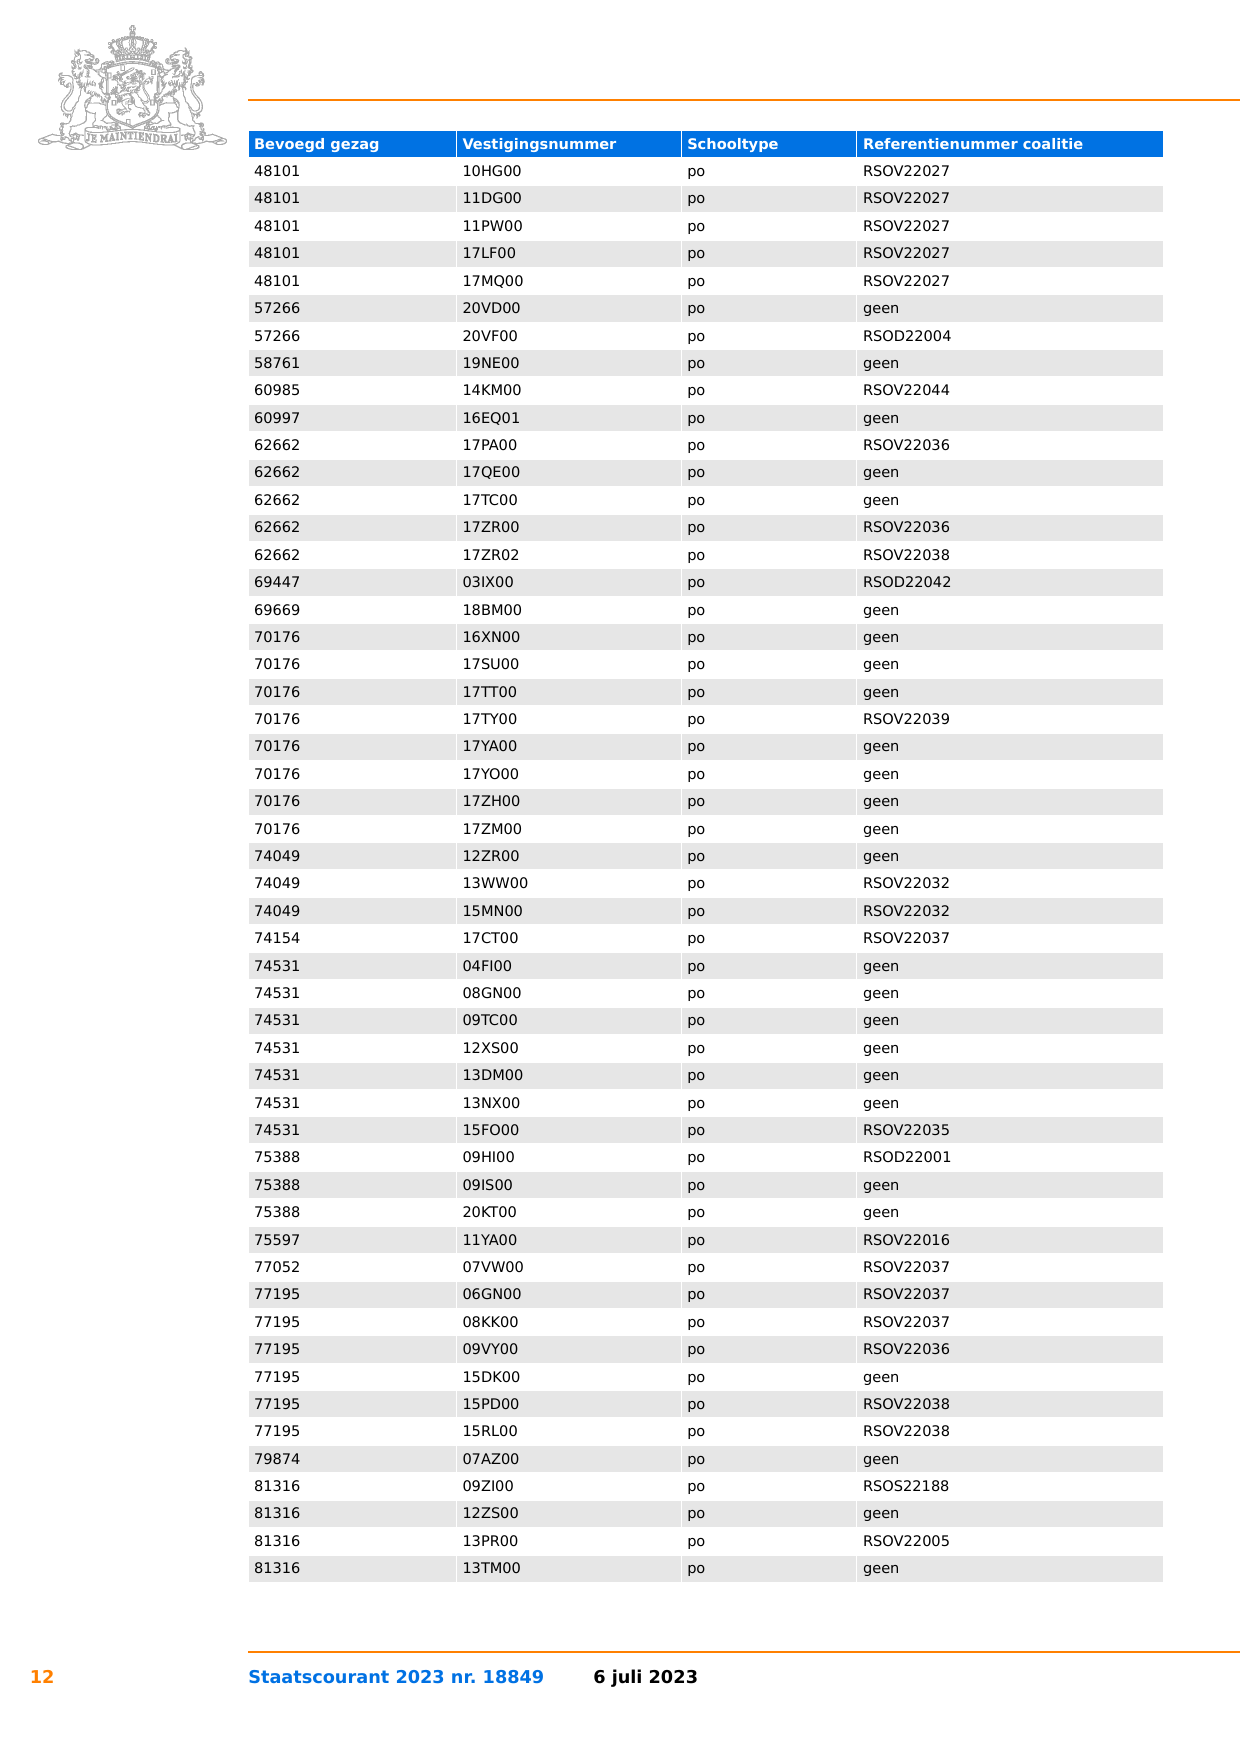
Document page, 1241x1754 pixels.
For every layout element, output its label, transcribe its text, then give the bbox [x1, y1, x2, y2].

table_cell 15DK00 [457, 1364, 681, 1390]
table_cell geen [857, 624, 1163, 650]
table_cell 03IX00 [457, 569, 681, 596]
table_cell geen [857, 405, 1163, 431]
table_cell 17ZH00 [457, 789, 681, 815]
table_cell 62662 [249, 460, 456, 486]
table_cell po [682, 158, 856, 185]
table_cell 75388 [249, 1172, 456, 1198]
table_cell po [682, 1282, 856, 1308]
table_cell po [682, 1227, 856, 1253]
table_cell 17CT00 [457, 925, 681, 952]
table_cell RSOV22027 [857, 241, 1163, 267]
table_cell 17MQ00 [457, 268, 681, 294]
table_cell RSOV22037 [857, 1254, 1163, 1281]
table_cell 70176 [249, 706, 456, 733]
table_cell RSOV22037 [857, 1282, 1163, 1308]
table_cell 57266 [249, 295, 456, 322]
table_cell 74531 [249, 1035, 456, 1061]
table_cell po [682, 241, 856, 267]
table_cell 20VF00 [457, 323, 681, 349]
table_cell RSOV22027 [857, 158, 1163, 185]
table_cell 07VW00 [457, 1254, 681, 1281]
table_cell geen [857, 1008, 1163, 1034]
table_cell 70176 [249, 734, 456, 760]
table_cell po [682, 1364, 856, 1390]
table_cell po [682, 1446, 856, 1472]
table_cell po [682, 789, 856, 815]
table_cell RSOV22044 [857, 378, 1163, 404]
table_cell po [682, 843, 856, 869]
table_cell 20VD00 [457, 295, 681, 322]
table_cell 70176 [249, 679, 456, 705]
table_cell RSOV22037 [857, 925, 1163, 952]
table_cell po [682, 1063, 856, 1089]
table_cell 17TC00 [457, 487, 681, 513]
table_cell 74531 [249, 953, 456, 979]
table_cell RSOV22032 [857, 871, 1163, 897]
table_cell 17ZR00 [457, 515, 681, 541]
table_cell 81316 [249, 1501, 456, 1527]
table_cell 09HI00 [457, 1145, 681, 1171]
table_cell RSOV22038 [857, 542, 1163, 568]
table_cell geen [857, 1501, 1163, 1527]
table_cell 48101 [249, 213, 456, 239]
table_cell 09ZI00 [457, 1473, 681, 1500]
table_cell po [682, 1309, 856, 1335]
table_cell 17TT00 [457, 679, 681, 705]
table_cell po [682, 706, 856, 733]
picture [38, 25, 227, 150]
table_cell 12ZR00 [457, 843, 681, 869]
table_cell 17ZR02 [457, 542, 681, 568]
table_cell 74531 [249, 1008, 456, 1034]
table_cell po [682, 1008, 856, 1034]
table_cell geen [857, 350, 1163, 376]
table_cell 74049 [249, 871, 456, 897]
table_cell geen [857, 980, 1163, 1007]
table_cell geen [857, 734, 1163, 760]
table_cell RSOV22036 [857, 1336, 1163, 1363]
table_cell RSOV22027 [857, 186, 1163, 212]
table_cell po [682, 460, 856, 486]
table_cell 17SU00 [457, 651, 681, 678]
table_cell po [682, 1336, 856, 1363]
table_cell po [682, 651, 856, 678]
table_cell 48101 [249, 268, 456, 294]
table_cell 75388 [249, 1199, 456, 1226]
table_cell 48101 [249, 186, 456, 212]
table_cell geen [857, 295, 1163, 322]
table_cell 15MN00 [457, 898, 681, 924]
table_cell po [682, 871, 856, 897]
table_cell geen [857, 487, 1163, 513]
table_cell po [682, 268, 856, 294]
table_cell geen [857, 1199, 1163, 1226]
table_cell 20KT00 [457, 1199, 681, 1226]
table_cell RSOV22032 [857, 898, 1163, 924]
table_cell geen [857, 1035, 1163, 1061]
table_cell 15FO00 [457, 1117, 681, 1143]
table_cell po [682, 1501, 856, 1527]
table_cell po [682, 1145, 856, 1171]
table_cell 70176 [249, 624, 456, 650]
table_cell 70176 [249, 816, 456, 842]
table_cell po [682, 378, 856, 404]
table_header Bevoegd gezag [249, 131, 456, 157]
table_cell 77195 [249, 1419, 456, 1445]
table_header Schooltype [682, 131, 856, 157]
table_cell geen [857, 953, 1163, 979]
table_cell 77195 [249, 1309, 456, 1335]
table_cell 81316 [249, 1528, 456, 1554]
table_cell po [682, 734, 856, 760]
table_cell RSOD22004 [857, 323, 1163, 349]
table_cell RSOD22001 [857, 1145, 1163, 1171]
table_cell 17YA00 [457, 734, 681, 760]
table_cell 62662 [249, 432, 456, 459]
table_cell 70176 [249, 789, 456, 815]
table_cell po [682, 761, 856, 787]
table_cell 77195 [249, 1336, 456, 1363]
table_cell geen [857, 1364, 1163, 1390]
table_cell po [682, 350, 856, 376]
table_cell 12XS00 [457, 1035, 681, 1061]
table_cell po [682, 1254, 856, 1281]
table_cell po [682, 515, 856, 541]
table_cell 17YO00 [457, 761, 681, 787]
table_cell 10HG00 [457, 158, 681, 185]
table_cell po [682, 487, 856, 513]
table_cell geen [857, 651, 1163, 678]
table_cell 15PD00 [457, 1391, 681, 1417]
table_cell 60985 [249, 378, 456, 404]
table_cell RSOV22038 [857, 1419, 1163, 1445]
table_cell RSOV22035 [857, 1117, 1163, 1143]
table_cell 07AZ00 [457, 1446, 681, 1472]
table_cell 77195 [249, 1391, 456, 1417]
table_cell 74531 [249, 980, 456, 1007]
table_cell RSOV22027 [857, 268, 1163, 294]
table_cell po [682, 213, 856, 239]
table_cell 08GN00 [457, 980, 681, 1007]
table_header Referentienummer coalitie [857, 131, 1163, 157]
table_cell 74049 [249, 843, 456, 869]
table_cell 16XN00 [457, 624, 681, 650]
table_cell 13TM00 [457, 1556, 681, 1582]
table_cell po [682, 1473, 856, 1500]
table_cell 17PA00 [457, 432, 681, 459]
table_cell RSOV22037 [857, 1309, 1163, 1335]
table_cell 09VY00 [457, 1336, 681, 1363]
table_cell po [682, 1199, 856, 1226]
table_cell 18BM00 [457, 597, 681, 623]
table_cell 17ZM00 [457, 816, 681, 842]
table_cell po [682, 186, 856, 212]
table_cell RSOV22036 [857, 515, 1163, 541]
table_cell 77195 [249, 1364, 456, 1390]
table_cell geen [857, 843, 1163, 869]
table_cell geen [857, 1063, 1163, 1089]
table_cell 13WW00 [457, 871, 681, 897]
table_cell RSOV22036 [857, 432, 1163, 459]
table_cell 11DG00 [457, 186, 681, 212]
table_cell 74154 [249, 925, 456, 952]
table_cell RSOV22039 [857, 706, 1163, 733]
table_cell geen [857, 1172, 1163, 1198]
table_cell geen [857, 460, 1163, 486]
table_cell geen [857, 1090, 1163, 1116]
table_cell po [682, 569, 856, 596]
table_cell geen [857, 679, 1163, 705]
table_cell 48101 [249, 158, 456, 185]
table_cell po [682, 898, 856, 924]
table_cell po [682, 953, 856, 979]
table_cell 60997 [249, 405, 456, 431]
table_cell 77052 [249, 1254, 456, 1281]
table_cell geen [857, 1446, 1163, 1472]
table_cell po [682, 1172, 856, 1198]
table_cell RSOV22005 [857, 1528, 1163, 1554]
table_cell 79874 [249, 1446, 456, 1472]
table_cell geen [857, 816, 1163, 842]
table_cell RSOD22042 [857, 569, 1163, 596]
table_cell RSOV22016 [857, 1227, 1163, 1253]
table_cell 62662 [249, 487, 456, 513]
table_cell po [682, 323, 856, 349]
table_cell 74531 [249, 1117, 456, 1143]
table_cell 62662 [249, 515, 456, 541]
table_cell po [682, 542, 856, 568]
table_cell po [682, 1035, 856, 1061]
table_cell 13PR00 [457, 1528, 681, 1554]
table_cell 74531 [249, 1090, 456, 1116]
table_cell 75388 [249, 1145, 456, 1171]
table_cell 62662 [249, 542, 456, 568]
table_cell 70176 [249, 651, 456, 678]
table_cell po [682, 925, 856, 952]
table_cell po [682, 1391, 856, 1417]
table_cell 13DM00 [457, 1063, 681, 1089]
table_cell 11PW00 [457, 213, 681, 239]
table_cell po [682, 816, 856, 842]
table_cell po [682, 405, 856, 431]
table_cell geen [857, 789, 1163, 815]
table_cell 17LF00 [457, 241, 681, 267]
table_cell 15RL00 [457, 1419, 681, 1445]
table_cell po [682, 597, 856, 623]
table_cell 09IS00 [457, 1172, 681, 1198]
table_cell RSOV22027 [857, 213, 1163, 239]
table_cell po [682, 679, 856, 705]
table_cell 77195 [249, 1282, 456, 1308]
table_cell po [682, 1117, 856, 1143]
table_cell 16EQ01 [457, 405, 681, 431]
table_cell 17TY00 [457, 706, 681, 733]
table_cell 19NE00 [457, 350, 681, 376]
table_cell 70176 [249, 761, 456, 787]
table_cell po [682, 624, 856, 650]
table_cell 48101 [249, 241, 456, 267]
table_cell geen [857, 761, 1163, 787]
table_cell 57266 [249, 323, 456, 349]
table_cell 74531 [249, 1063, 456, 1089]
table_cell po [682, 1419, 856, 1445]
table_cell RSOS22188 [857, 1473, 1163, 1500]
table_cell po [682, 295, 856, 322]
table_cell geen [857, 597, 1163, 623]
table_cell 04FI00 [457, 953, 681, 979]
table_cell 14KM00 [457, 378, 681, 404]
table_cell 81316 [249, 1473, 456, 1500]
table_cell 69669 [249, 597, 456, 623]
table_cell 74049 [249, 898, 456, 924]
table_header Vestigingsnummer [457, 131, 681, 157]
table_cell 75597 [249, 1227, 456, 1253]
table_cell 58761 [249, 350, 456, 376]
table_cell 11YA00 [457, 1227, 681, 1253]
table_cell RSOV22038 [857, 1391, 1163, 1417]
table_cell 08KK00 [457, 1309, 681, 1335]
table_cell 81316 [249, 1556, 456, 1582]
table_cell po [682, 980, 856, 1007]
table_cell 09TC00 [457, 1008, 681, 1034]
table_cell po [682, 1556, 856, 1582]
table_cell 12ZS00 [457, 1501, 681, 1527]
table_cell po [682, 432, 856, 459]
table_cell po [682, 1528, 856, 1554]
table_cell po [682, 1090, 856, 1116]
table_cell geen [857, 1556, 1163, 1582]
table_cell 17QE00 [457, 460, 681, 486]
table_cell 06GN00 [457, 1282, 681, 1308]
table_cell 13NX00 [457, 1090, 681, 1116]
table_cell 69447 [249, 569, 456, 596]
